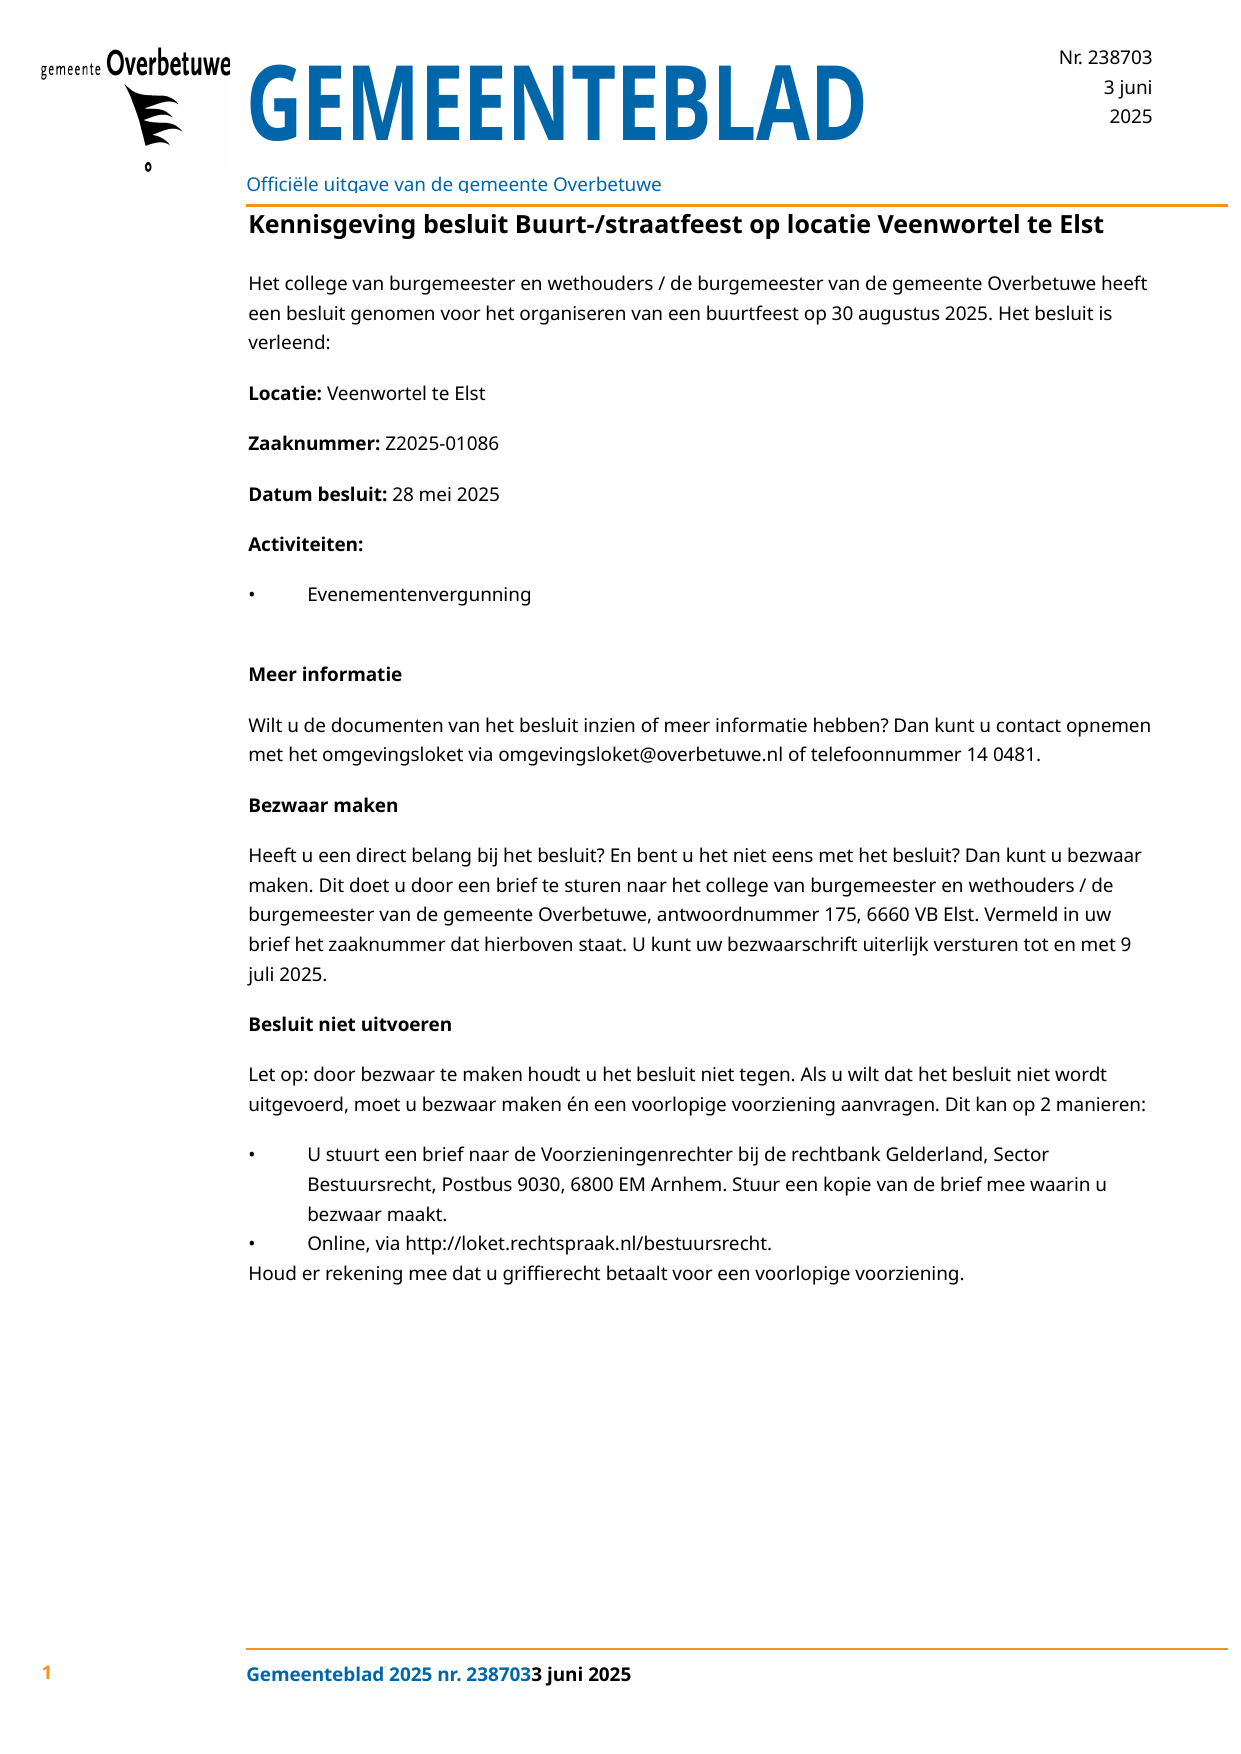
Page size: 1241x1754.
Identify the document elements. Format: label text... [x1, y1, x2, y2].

list U stuurt een brief naar de Voorzieningenrechter bij de rechtbank Gelderland, Sector Bestuursrecht, Postbus 9030, 6800 EM Arnhem. Stuur een kopie van de brief mee waarin u bezwaar maakt. [248, 1142, 1152, 1226]
text Let op: door bezwaar te maken houdt u het besluit niet tegen. Als u wilt dat het besluit niet wordt uitgevoerd, moet u bezwaar maken én een voorlopige voorziening aanvragen. Dit kan op 2 manieren: [248, 1062, 1152, 1117]
text Wilt u de documenten van het besluit inzien of meer informatie hebben? Dan kunt u contact opnemen met het omgevingsloket via omgevingsloket@overbetuwe.nl of telefoonnummer 14 0481. [248, 712, 1152, 767]
text Kennisgeving besluit Buurt-/straatfeest op locatie Veenwortel te Elst [248, 207, 1152, 241]
text Het college van burgemeester en wethouders / de burgemeester van de gemeente Overbetuwe heeft een besluit genomen voor het organiseren van een buurtfeest op 30 augustus 2025. Het besluit is verleend: [248, 270, 1152, 355]
picture [41, 47, 231, 172]
text Bezwaar maken [248, 792, 1152, 818]
text Houd er rekening mee dat u griffierecht betaalt voor een voorlopige voorziening. [248, 1260, 1152, 1286]
text Locatie: Veenwortel te Elst [248, 380, 1152, 406]
text Heeft u een direct belang bij het besluit? En bent u het niet eens met het besluit? Dan kunt u bezwaar maken. Dit doet u door een brief te sturen naar het college van burgemeester en wethouders / de burgemeester van de gemeente Overbetuwe, antwoordnummer 175, 6660 VB Elst. Vermeld in uw brief het zaaknummer dat hierboven staat. U kunt uw bezwaarschrift uiterlijk versturen tot en met 9 juli 2025. [248, 842, 1152, 986]
text Datum besluit: 28 mei 2025 [248, 481, 1152, 506]
text Activiteiten: [248, 531, 1152, 557]
list Evenementenvergunning [248, 582, 1152, 607]
text Besluit niet uitvoeren [248, 1011, 1152, 1037]
list Online, via http://loket.rechtspraak.nl/bestuursrecht. [248, 1230, 1152, 1256]
text Zaaknummer: Z2025-01086 [248, 430, 1152, 456]
text Meer informatie [248, 662, 1152, 687]
